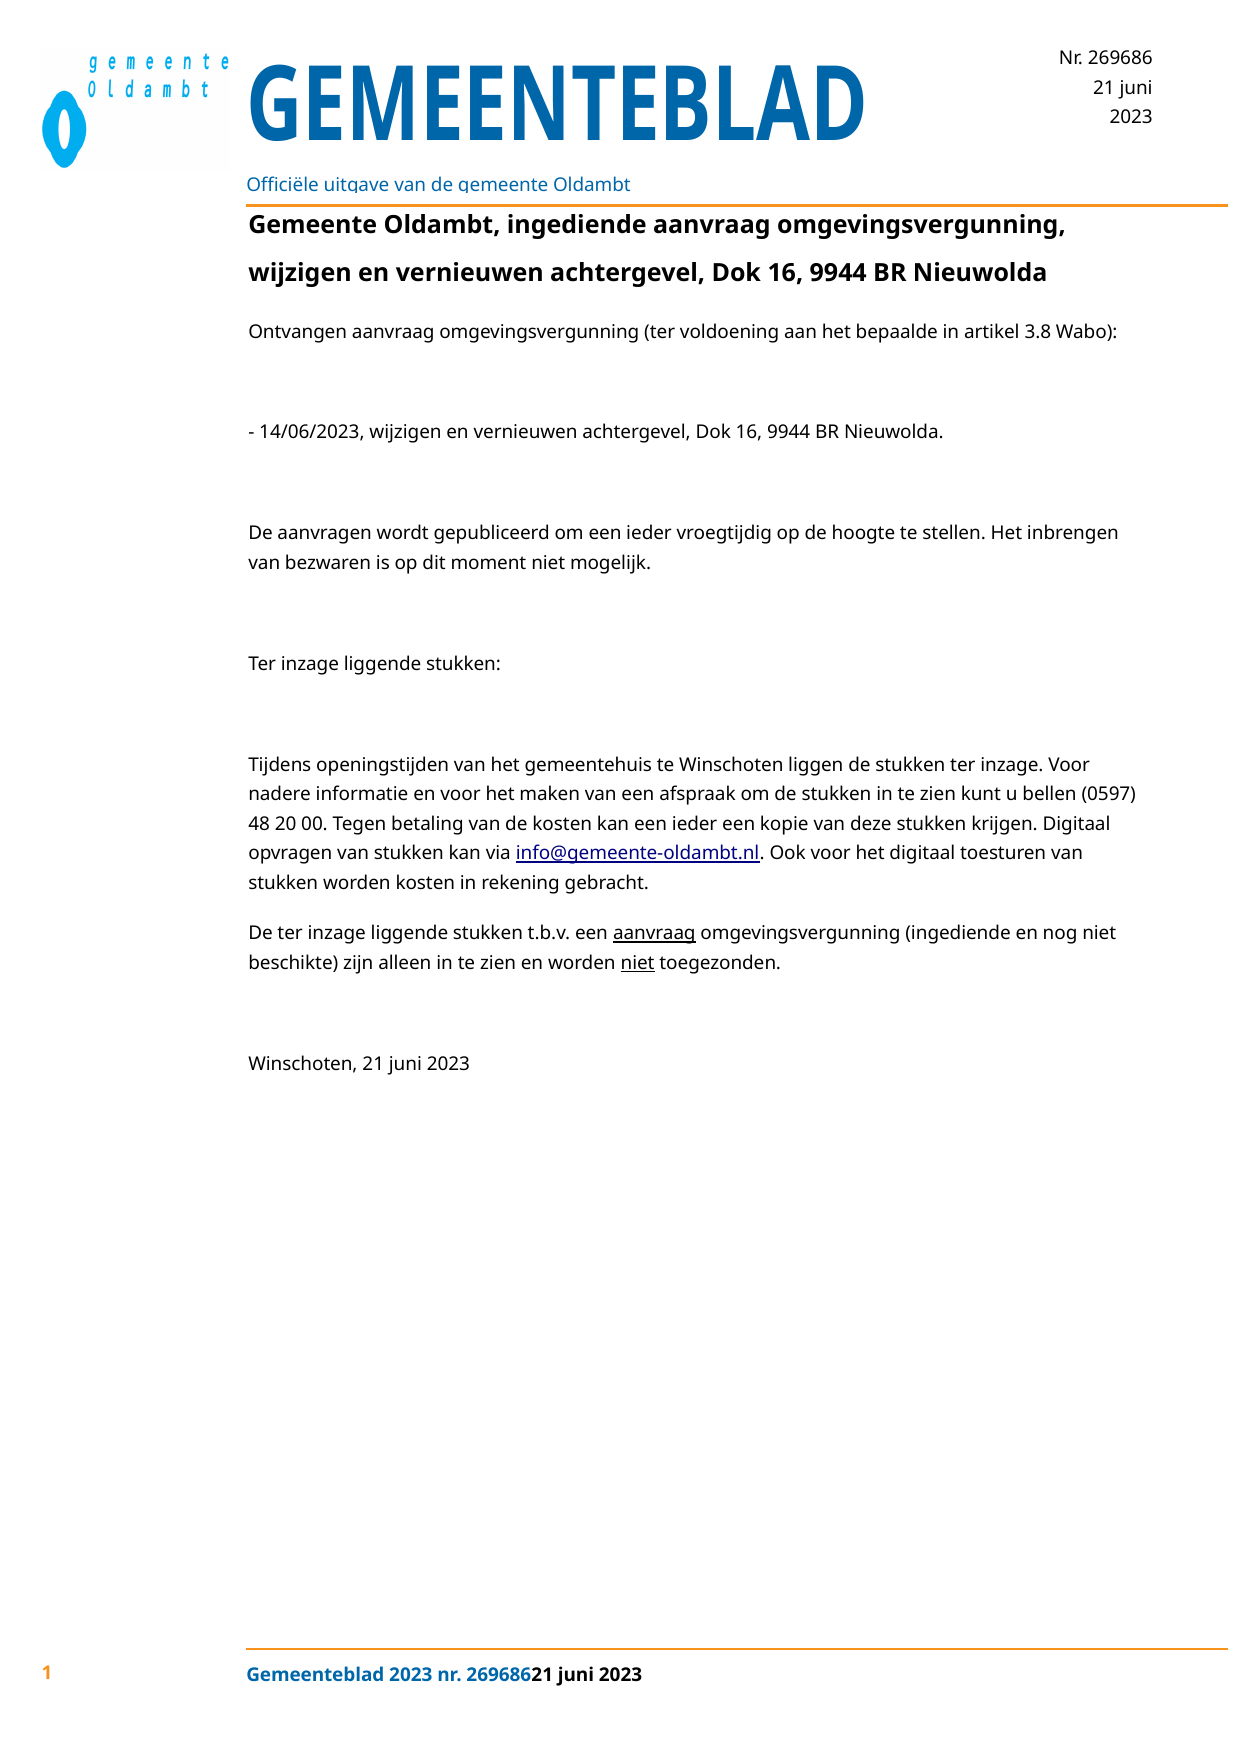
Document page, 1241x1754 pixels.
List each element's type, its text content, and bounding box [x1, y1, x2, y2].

text Ontvangen aanvraag omgevingsvergunning (ter voldoening aan het bepaalde in artikel 3.8 Wabo): [248, 318, 1152, 344]
text Ter inzage liggende stukken: [248, 650, 1152, 676]
text De aanvragen wordt gepubliceerd om een ieder vroegtijdig op de hoogte te stellen. Het inbrengen van bezwaren is op dit moment niet mogelijk. [248, 519, 1152, 575]
text Winschoten, 21 juni 2023 [248, 1050, 1152, 1076]
text Tijdens openingstijden van het gemeentehuis te Winschoten liggen de stukken ter inzage. Voor nadere informatie en voor het maken van een afspraak om de stukken in te zien kunt u bellen (0597) 48 20 00. Tegen betaling van de kosten kan een ieder een kopie van deze stukken krijgen. Digitaal opvragen van stukken kan via info@gemeente-oldambt.nl. Ook voor het digitaal toesturen van stukken worden kosten in rekening gebracht. [248, 751, 1152, 895]
text - 14/06/2023, wijzigen en vernieuwen achtergevel, Dok 16, 9944 BR Nieuwolda. [248, 419, 1152, 444]
text Gemeente Oldambt, ingediende aanvraag omgevingsvergunning, wijzigen en vernieuwen achtergevel, Dok 16, 9944 BR Nieuwolda [248, 207, 1152, 288]
text De ter inzage liggende stukken t.b.v. een aanvraag omgevingsvergunning (ingediende en nog niet beschikte) zijn alleen in te zien en worden niet toegezonden. [248, 919, 1152, 975]
picture [41, 47, 231, 172]
